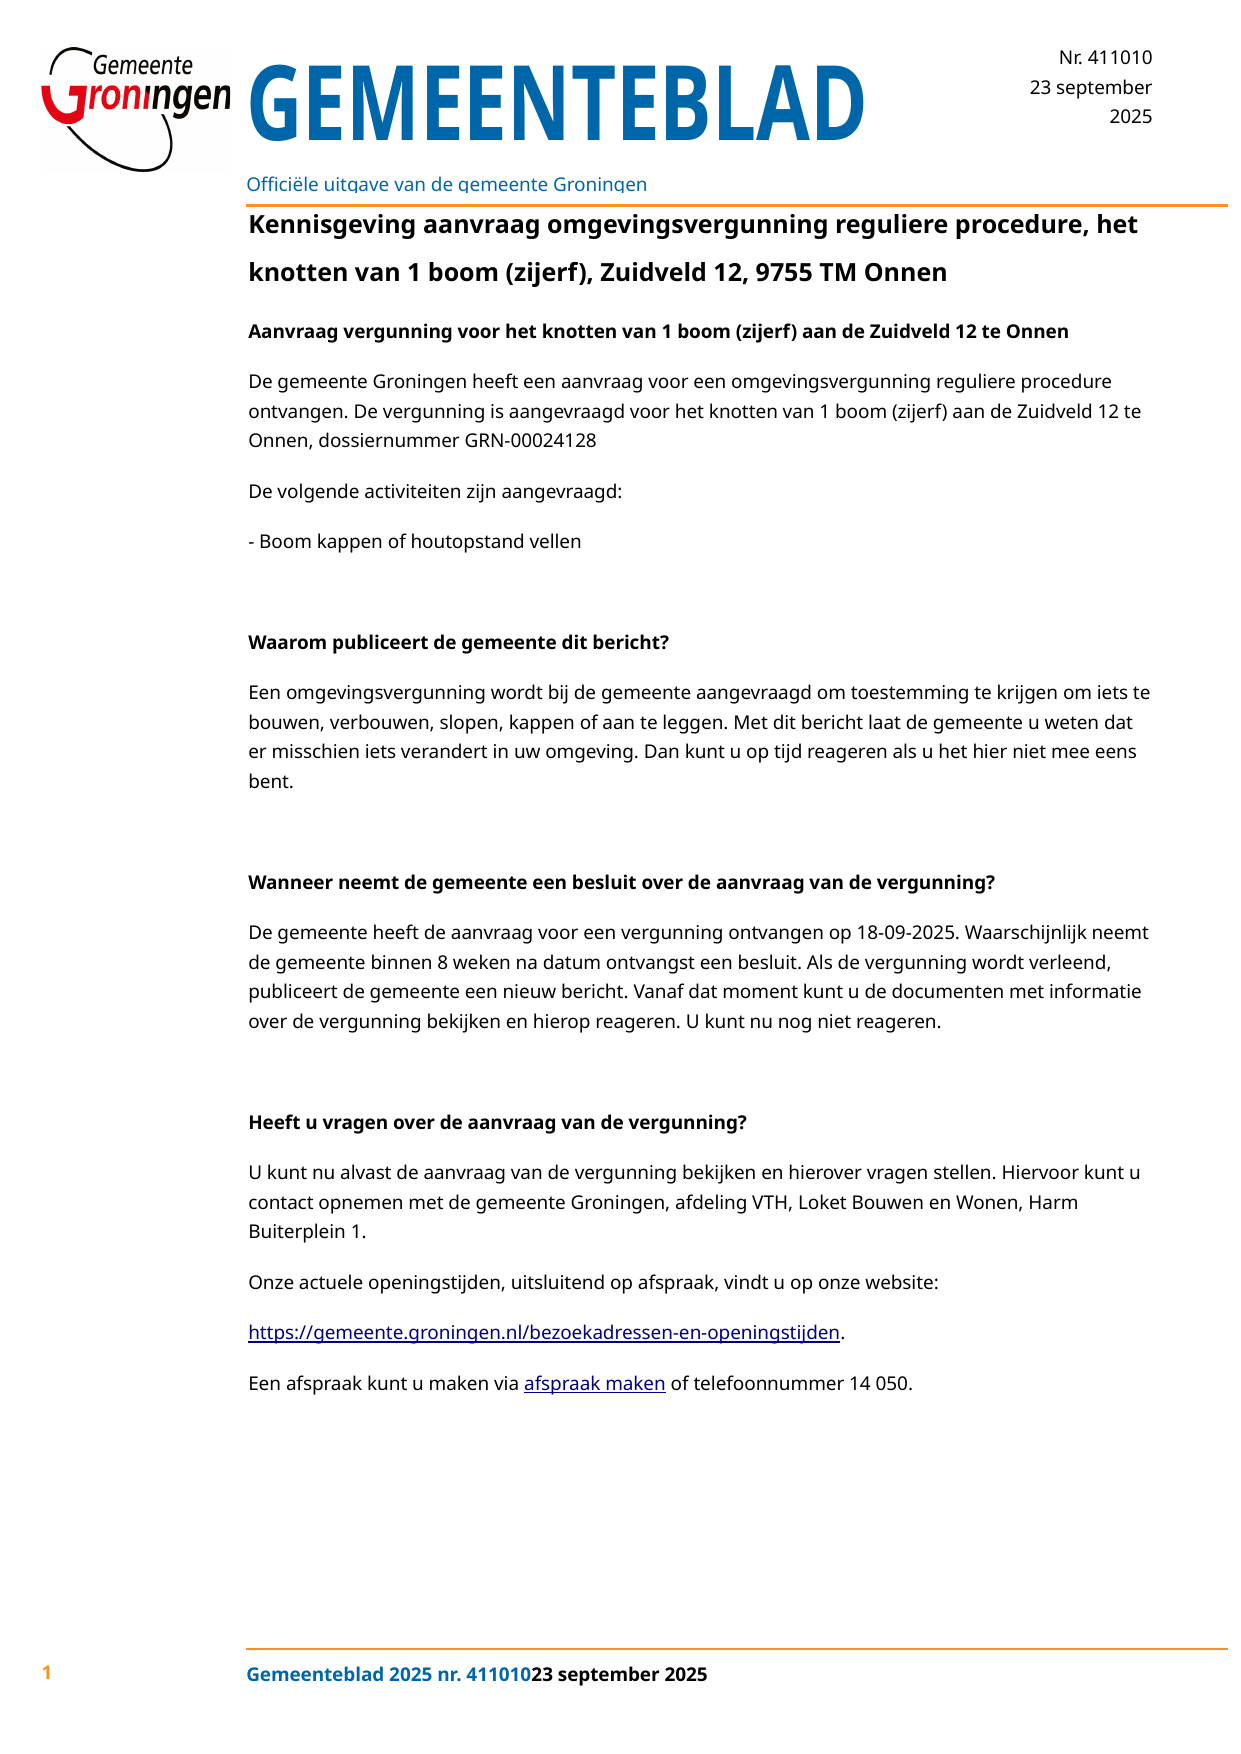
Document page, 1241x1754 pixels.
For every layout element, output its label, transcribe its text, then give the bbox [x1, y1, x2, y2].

text Een afspraak kunt u maken via afspraak maken of telefoonnummer 14 050. [248, 1370, 1152, 1396]
text Een omgevingsvergunning wordt bij de gemeente aangevraagd om toestemming te krijgen om iets te bouwen, verbouwen, slopen, kappen of aan te leggen. Met dit bericht laat de gemeente u weten dat er misschien iets verandert in uw omgeving. Dan kunt u op tijd reageren als u het hier niet mee eens bent. [248, 679, 1152, 794]
picture [41, 47, 231, 172]
text De gemeente Groningen heeft een aanvraag voor een omgevingsvergunning reguliere procedure ontvangen. De vergunning is aangevraagd voor het knotten van 1 boom (zijerf) aan de Zuidveld 12 te Onnen, dossiernummer GRN-00024128 [248, 368, 1152, 453]
text Heeft u vragen over de aanvraag van de vergunning? [248, 1109, 1152, 1135]
text - Boom kappen of houtopstand vellen [248, 528, 1152, 554]
text Waarom publiceert de gemeente dit bericht? [248, 629, 1152, 655]
text U kunt nu alvast de aanvraag van de vergunning bekijken en hierover vragen stellen. Hiervoor kunt u contact opnemen met de gemeente Groningen, afdeling VTH, Loket Bouwen en Wonen, Harm Buiterplein 1. [248, 1159, 1152, 1244]
text Wanneer neemt de gemeente een besluit over de aanvraag van de vergunning? [248, 869, 1152, 895]
text De volgende activiteiten zijn aangevraagd: [248, 478, 1152, 504]
text Onze actuele openingstijden, uitsluitend op afspraak, vindt u op onze website: [248, 1269, 1152, 1295]
text Aanvraag vergunning voor het knotten van 1 boom (zijerf) aan de Zuidveld 12 te Onnen [248, 318, 1152, 344]
text Kennisgeving aanvraag omgevingsvergunning reguliere procedure, het knotten van 1 boom (zijerf), Zuidveld 12, 9755 TM Onnen [248, 207, 1152, 288]
text https://gemeente.groningen.nl/bezoekadressen-en-openingstijden. [248, 1319, 1152, 1345]
text De gemeente heeft de aanvraag voor een vergunning ontvangen op 18-09-2025. Waarschijnlijk neemt de gemeente binnen 8 weken na datum ontvangst een besluit. Als de vergunning wordt verleend, publiceert de gemeente een nieuw bericht. Vanaf dat moment kunt u de documenten met informatie over de vergunning bekijken en hierop reageren. U kunt nu nog niet reageren. [248, 919, 1152, 1034]
